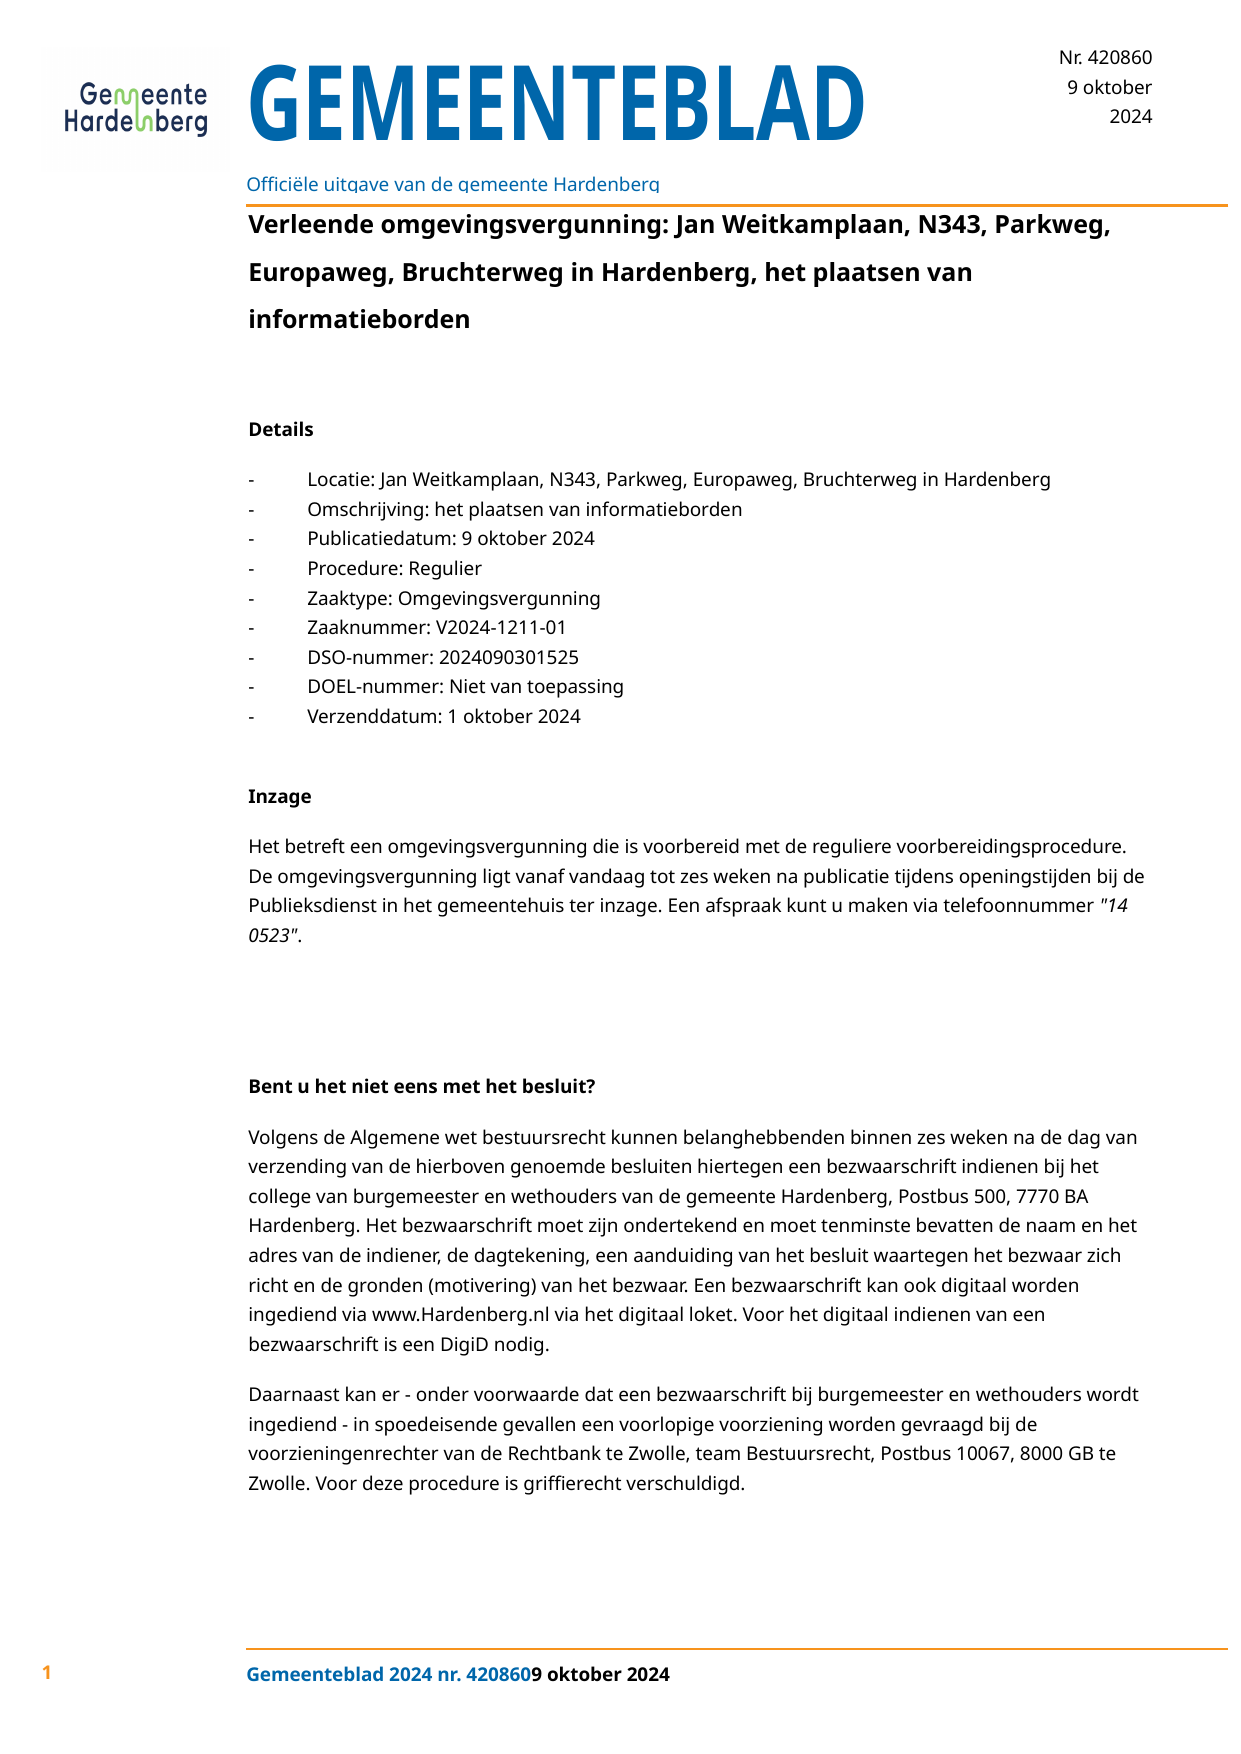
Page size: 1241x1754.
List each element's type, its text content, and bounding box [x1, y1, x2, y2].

picture [41, 47, 231, 172]
text Het betreft een omgevingsvergunning die is voorbereid met de reguliere voorbereidingsprocedure. De omgevingsvergunning ligt vanaf vandaag tot zes weken na publicatie tijdens openingstijden bij de Publieksdienst in het gemeentehuis ter inzage. Een afspraak kunt u maken via telefoonnummer "14 0523". [248, 833, 1152, 948]
list Zaaktype: Omgevingsvergunning [248, 585, 1152, 610]
text Inzage [248, 783, 1152, 809]
text Verleende omgevingsvergunning: Jan Weitkamplaan, N343, Parkweg, Europaweg, Bruchterweg in Hardenberg, het plaatsen van informatieborden [248, 207, 1152, 336]
text Daarnaast kan er - onder voorwaarde dat een bezwaarschrift bij burgemeester en wethouders wordt ingediend - in spoedeisende gevallen een voorlopige voorziening worden gevraagd bij de voorzieningenrechter van de Rechtbank te Zwolle, team Bestuursrecht, Postbus 10067, 8000 GB te Zwolle. Voor deze procedure is griffierecht verschuldigd. [248, 1381, 1152, 1496]
list DSO-nummer: 2024090301525 [248, 644, 1152, 669]
text Volgens de Algemene wet bestuursrecht kunnen belanghebbenden binnen zes weken na de dag van verzending van de hierboven genoemde besluiten hiertegen een bezwaarschrift indienen bij het college van burgemeester en wethouders van de gemeente Hardenberg, Postbus 500, 7770 BA Hardenberg. Het bezwaarschrift moet zijn ondertekend en moet tenminste bevatten de naam en het adres van de indiener, de dagtekening, een aanduiding van het besluit waartegen het bezwaar zich richt en de gronden (motivering) van het bezwaar. Een bezwaarschrift kan ook digitaal worden ingediend via www.Hardenberg.nl via het digitaal loket. Voor het digitaal indienen van een bezwaarschrift is een DigiD nodig. [248, 1124, 1152, 1357]
list DOEL-nummer: Niet van toepassing [248, 673, 1152, 699]
text Details [248, 416, 1152, 442]
list Omschrijving: het plaatsen van informatieborden [248, 496, 1152, 522]
list Verzenddatum: 1 oktober 2024 [248, 703, 1152, 729]
list Publicatiedatum: 9 oktober 2024 [248, 526, 1152, 551]
list Locatie: Jan Weitkamplaan, N343, Parkweg, Europaweg, Bruchterweg in Hardenberg [248, 466, 1152, 492]
list Zaaknummer: V2024-1211-01 [248, 614, 1152, 640]
text Bent u het niet eens met het besluit? [248, 1073, 1152, 1099]
list Procedure: Regulier [248, 555, 1152, 581]
